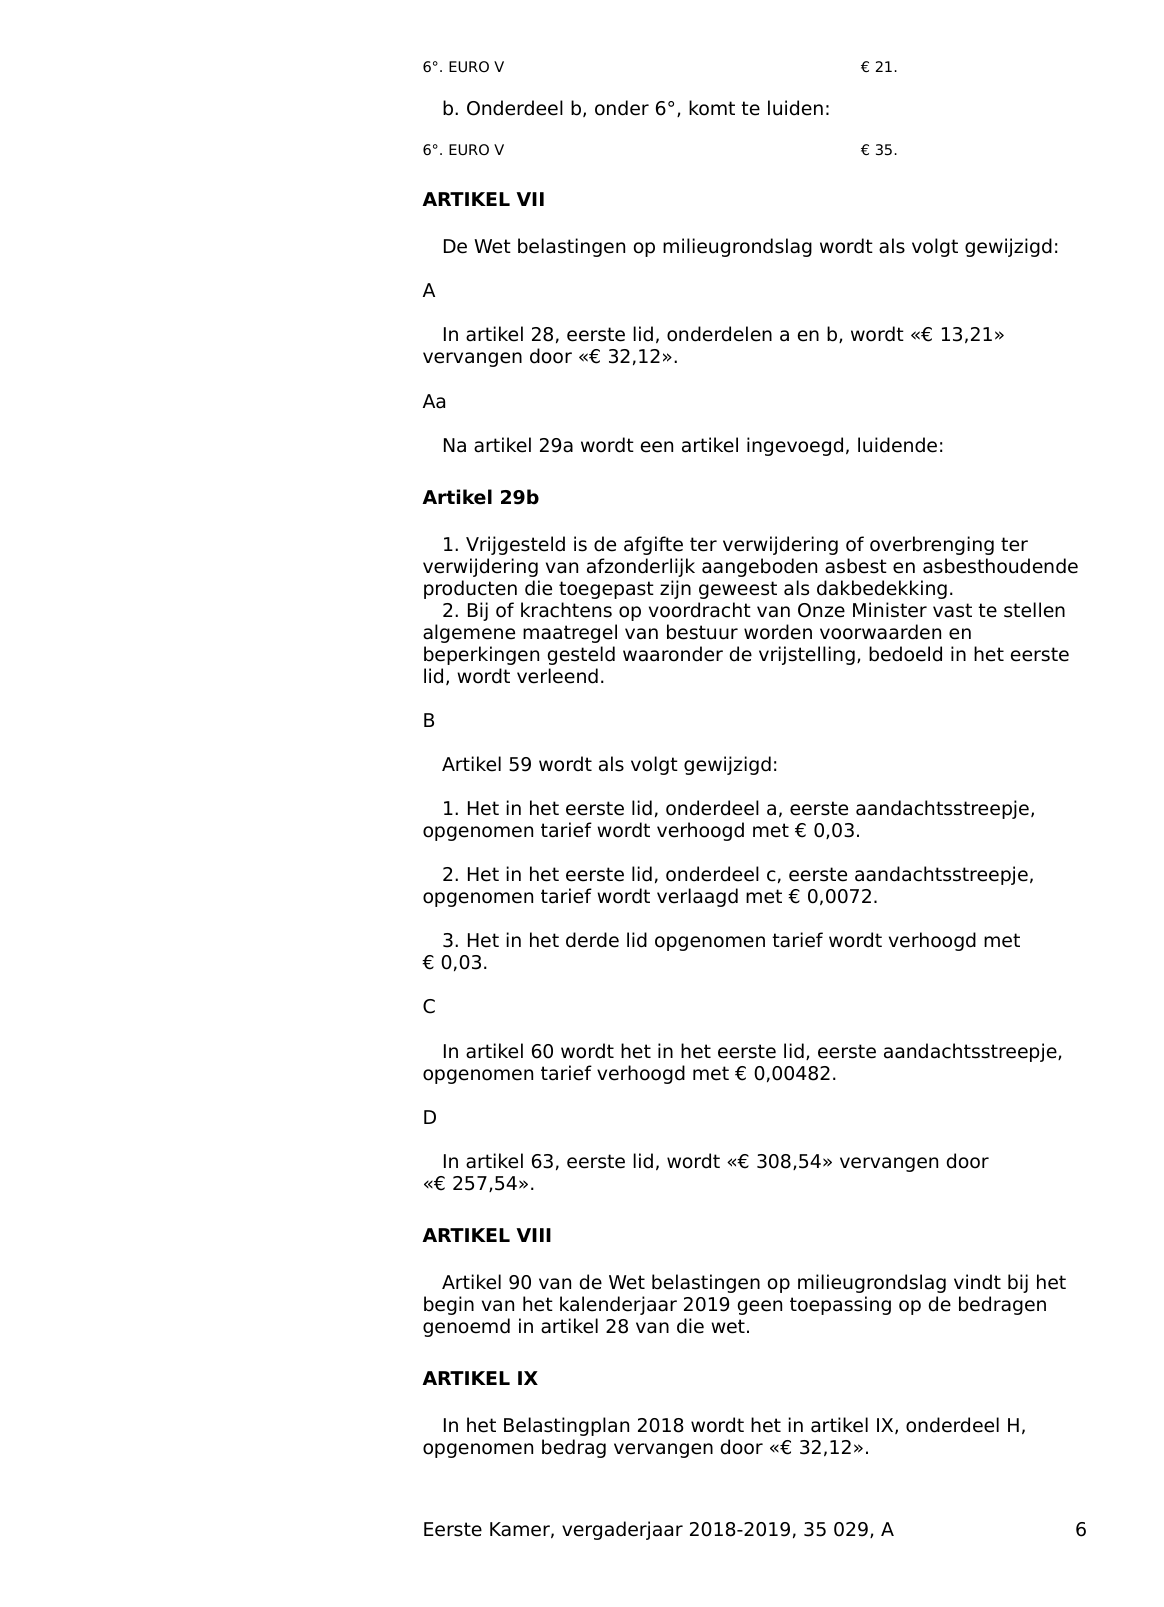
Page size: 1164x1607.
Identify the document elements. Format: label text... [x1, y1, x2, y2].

text Artikel 59 wordt als volgt gewijzigd: [422, 754, 1087, 776]
subtitle Artikel 29b [422, 487, 1087, 509]
text Na artikel 29a wordt een artikel ingevoegd, luidende: [422, 435, 1087, 457]
table_header [998, 142, 1087, 159]
table_header [998, 59, 1087, 76]
text Artikel 90 van de Wet belastingen op milieugrondslag vindt bij het begin van het kalenderjaar 2019 geen toepassing op de bedragen genoemd in artikel 28 van die wet. [422, 1272, 1087, 1338]
table_header 6°. EURO V [422, 142, 809, 159]
subtitle ARTIKEL IX [422, 1368, 1087, 1390]
text In artikel 28, eerste lid, onderdelen a en b, wordt «€ 13,21» vervangen door «€ 32,12». [422, 324, 1087, 368]
text In het Belastingplan 2018 wordt het in artikel IX, onderdeel H, opgenomen bedrag vervangen door «€ 32,12». [422, 1415, 1087, 1459]
text 2. Bij of krachtens op voordracht van Onze Minister vast te stellen algemene maatregel van bestuur worden voorwaarden en beperkingen gesteld waaronder de vrijstelling, bedoeld in het eerste lid, wordt verleend. [422, 599, 1087, 687]
text 1. Het in het eerste lid, onderdeel a, eerste aandachtsstreepje, opgenomen tarief wordt verhoogd met € 0,03. [422, 798, 1087, 842]
text 1. Vrijgesteld is de afgifte ter verwijdering of overbrenging ter verwijdering van afzonderlijk aangeboden asbest en asbesthoudende producten die toegepast zijn geweest als dakbedekking. [422, 534, 1087, 599]
text Aa [422, 391, 1087, 412]
text In artikel 60 wordt het in het eerste lid, eerste aandachtsstreepje, opgenomen tarief verhoogd met € 0,00482. [422, 1041, 1087, 1084]
text b. Onderdeel b, onder 6°, komt te luiden: [422, 98, 1087, 120]
text D [422, 1107, 1087, 1129]
subtitle ARTIKEL VIII [422, 1225, 1087, 1247]
text C [422, 996, 1087, 1018]
table_header 6°. EURO V [422, 59, 809, 76]
text 3. Het in het derde lid opgenomen tarief wordt verhoogd met € 0,03. [422, 930, 1087, 974]
text De Wet belastingen op milieugrondslag wordt als volgt gewijzigd: [422, 236, 1087, 258]
text 2. Het in het eerste lid, onderdeel c, eerste aandachtsstreepje, opgenomen tarief wordt verlaagd met € 0,0072. [422, 864, 1087, 908]
text B [422, 710, 1087, 732]
subtitle ARTIKEL VII [422, 189, 1087, 211]
table_header € 21. [809, 59, 903, 76]
text A [422, 280, 1087, 302]
table_header [904, 142, 998, 159]
text In artikel 63, eerste lid, wordt «€ 308,54» vervangen door «€ 257,54». [422, 1151, 1087, 1195]
table_header [904, 59, 998, 76]
table_header € 35. [809, 142, 903, 159]
